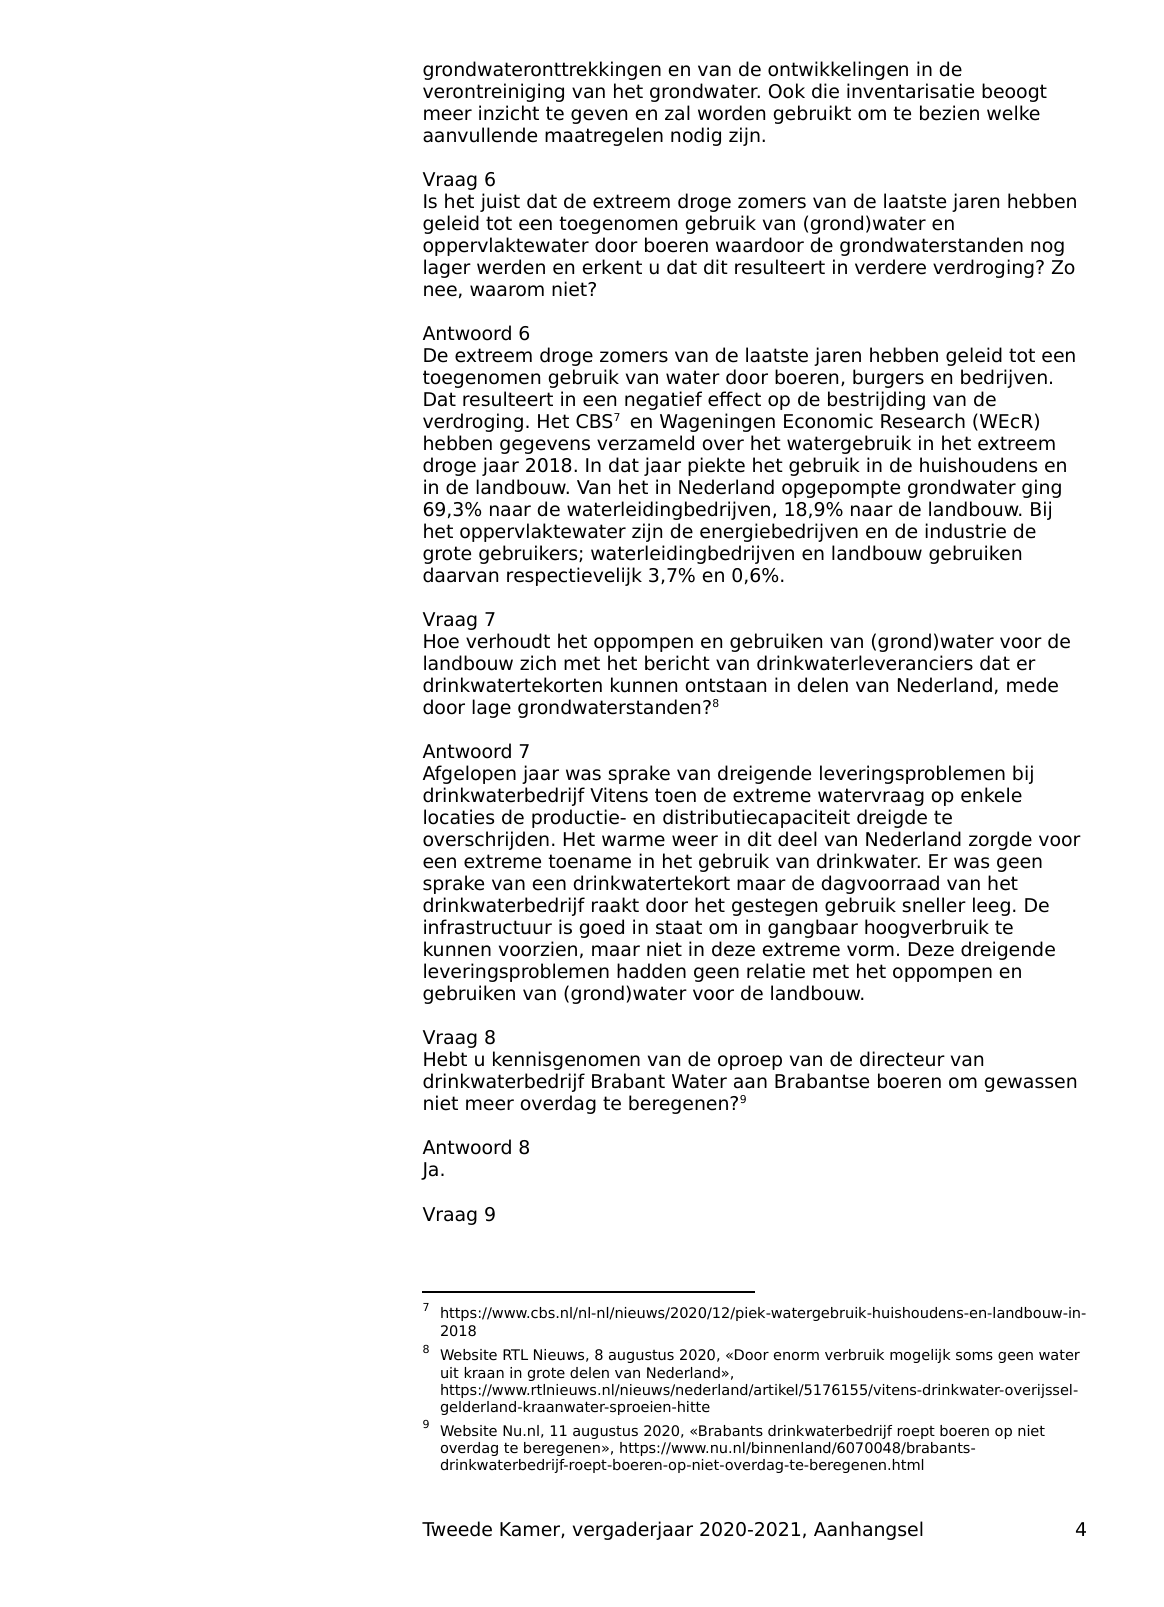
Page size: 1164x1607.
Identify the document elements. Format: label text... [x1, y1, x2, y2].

text Is het juist dat de extreem droge zomers van de laatste jaren hebben geleid tot een toegenomen gebruik van (grond)water en oppervlaktewater door boeren waardoor de grondwaterstanden nog lager werden en erkent u dat dit resulteert in verdere verdroging? Zo nee, waarom niet? [422, 191, 1087, 301]
text Website RTL Nieuws, 8 augustus 2020, «Door enorm verbruik mogelijk soms geen water uit kraan in grote delen van Nederland», https://www.rtlnieuws.nl/nieuws/nederland/artikel/5176155/vitens-drinkwater-overijssel-gelderland-kraanwater-sproeien-hitte [422, 1343, 1087, 1416]
text Afgelopen jaar was sprake van dreigende leveringsproblemen bij drinkwaterbedrijf Vitens toen de extreme watervraag op enkele locaties de productie- en distributiecapaciteit dreigde te overschrijden. Het warme weer in dit deel van Nederland zorgde voor een extreme toename in het gebruik van drinkwater. Er was geen sprake van een drinkwatertekort maar de dagvoorraad van het drinkwaterbedrijf raakt door het gestegen gebruik sneller leeg. De infrastructuur is goed in staat om in gangbaar hoogverbruik te kunnen voorzien, maar niet in deze extreme vorm. Deze dreigende leveringsproblemen hadden geen relatie met het oppompen en gebruiken van (grond)water voor de landbouw. [422, 763, 1087, 1005]
text Website Nu.nl, 11 augustus 2020, «Brabants drinkwaterbedrijf roept boeren op niet overdag te beregenen», https://www.nu.nl/binnenland/6070048/brabants-drinkwaterbedrijf-roept-boeren-op-niet-overdag-te-beregenen.html [422, 1418, 1087, 1474]
text grondwateronttrekkingen en van de ontwikkelingen in de verontreiniging van het grondwater. Ook die inventarisatie beoogt meer inzicht te geven en zal worden gebruikt om te bezien welke aanvullende maatregelen nodig zijn. [422, 59, 1087, 147]
text Vraag 7 [422, 609, 1087, 631]
text Antwoord 7 [422, 741, 1087, 763]
text Antwoord 8 [422, 1137, 1087, 1159]
text Vraag 8 [422, 1027, 1087, 1049]
text Hebt u kennisgenomen van de oproep van de directeur van drinkwaterbedrijf Brabant Water aan Brabantse boeren om gewassen niet meer overdag te beregenen? [422, 1049, 1087, 1115]
text De extreem droge zomers van de laatste jaren hebben geleid tot een toegenomen gebruik van water door boeren, burgers en bedrijven. Dat resulteert in een negatief effect op de bestrijding van de verdroging. Het CBS en Wageningen Economic Research (WEcR) hebben gegevens verzameld over het watergebruik in het extreem droge jaar 2018. In dat jaar piekte het gebruik in de huishoudens en in de landbouw. Van het in Nederland opgepompte grondwater ging 69,3% naar de waterleidingbedrijven, 18,9% naar de landbouw. Bij het oppervlaktewater zijn de energiebedrijven en de industrie de grote gebruikers; waterleidingbedrijven en landbouw gebruiken daarvan respectievelijk 3,7% en 0,6%. [422, 345, 1087, 587]
text Vraag 6 [422, 169, 1087, 191]
text Antwoord 6 [422, 323, 1087, 345]
text Ja. [422, 1159, 1087, 1181]
text https://www.cbs.nl/nl-nl/nieuws/2020/12/piek-watergebruik-huishoudens-en-landbouw-in-2018 [422, 1301, 1087, 1340]
text Hoe verhoudt het oppompen en gebruiken van (grond)water voor de landbouw zich met het bericht van drinkwaterleveranciers dat er drinkwatertekorten kunnen ontstaan in delen van Nederland, mede door lage grondwaterstanden? [422, 631, 1087, 719]
text Vraag 9 [422, 1203, 1087, 1225]
